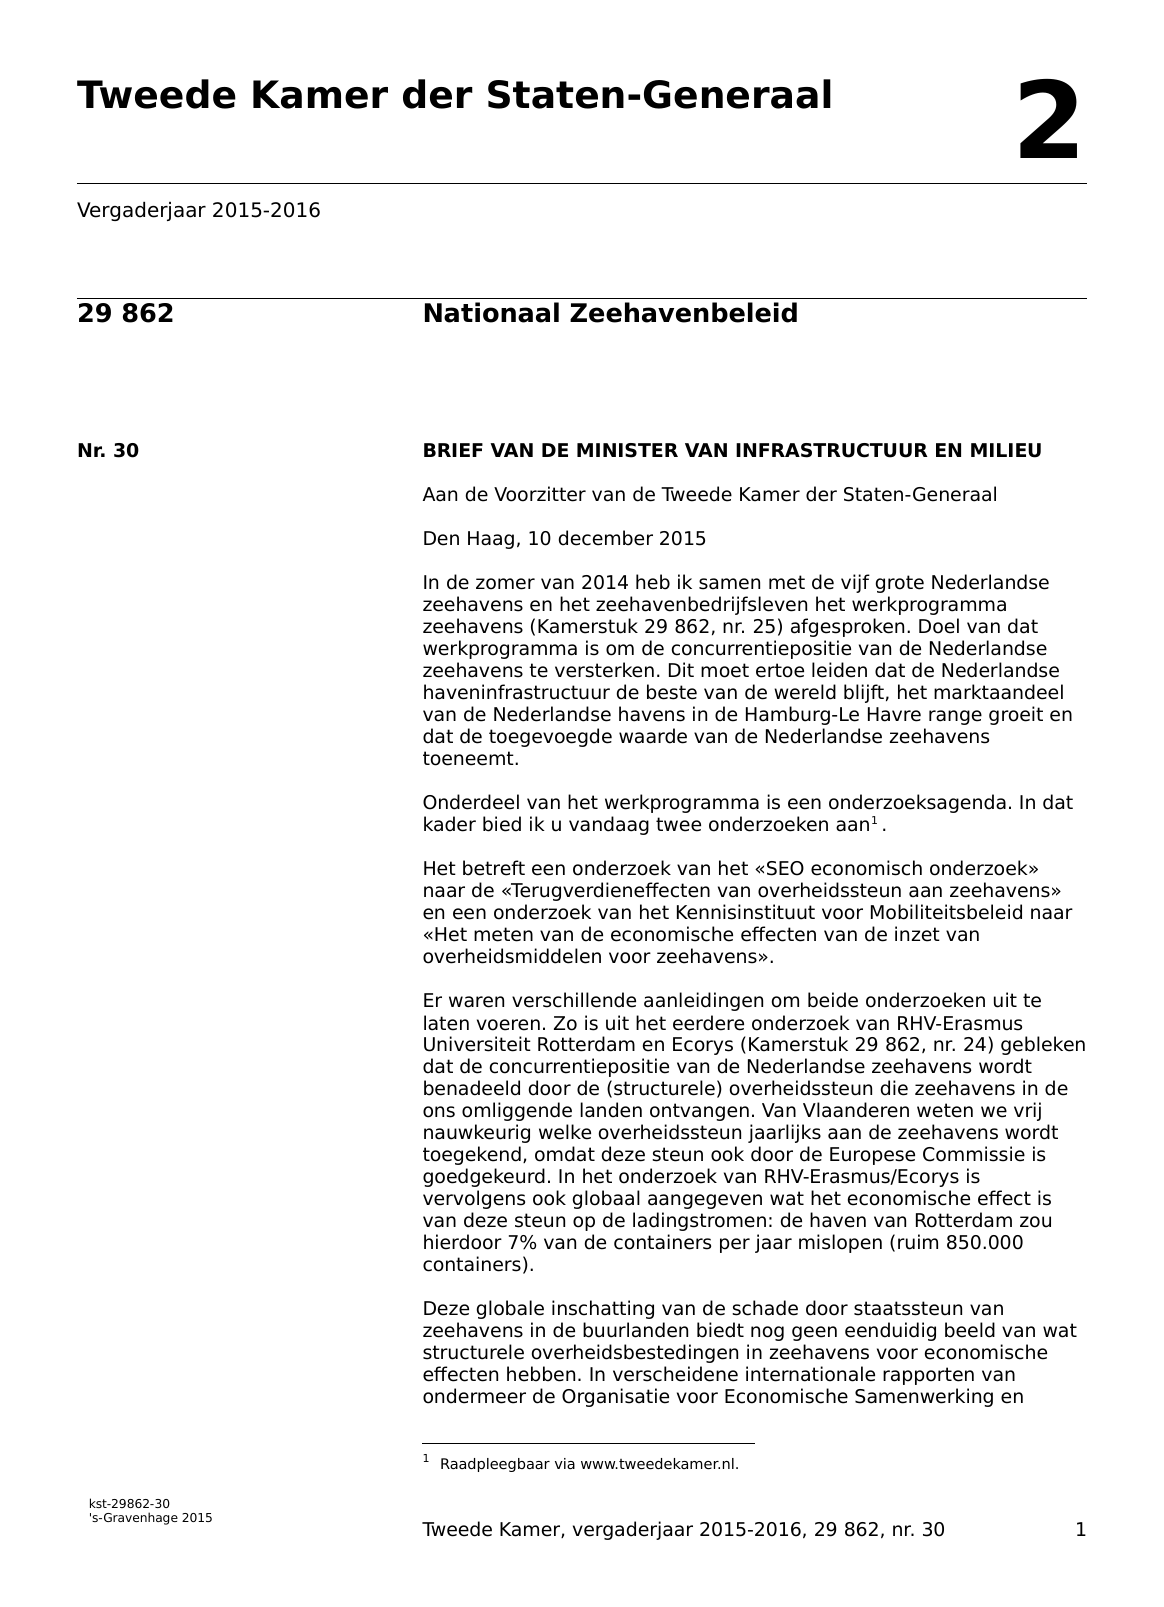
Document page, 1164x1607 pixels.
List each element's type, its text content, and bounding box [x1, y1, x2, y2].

text Er waren verschillende aanleidingen om beide onderzoeken uit te laten voeren. Zo is uit het eerdere onderzoek van RHV-Erasmus Universiteit Rotterdam en Ecorys (Kamerstuk 29 862, nr. 24) gebleken dat de concurrentiepositie van de Nederlandse zeehavens wordt benadeeld door de (structurele) overheidssteun die zeehavens in de ons omliggende landen ontvangen. Van Vlaanderen weten we vrij nauwkeurig welke overheidssteun jaarlijks aan de zeehavens wordt toegekend, omdat deze steun ook door de Europese Commissie is goedgekeurd. In het onderzoek van RHV-Erasmus/Ecorys is vervolgens ook globaal aangegeven wat het economische effect is van deze steun op de ladingstromen: de haven van Rotterdam zou hierdoor 7% van de containers per jaar mislopen (ruim 850.000 containers). [422, 990, 1087, 1276]
text kst-29862-30 [88, 1497, 323, 1511]
subtitle 29 862 Nationaal Zeehavenbeleid [77, 299, 1087, 329]
table_header 2 [886, 59, 1087, 183]
text Deze globale inschatting van de schade door staatssteun van zeehavens in de buurlanden biedt nog geen eenduidig beeld van wat structurele overheidsbestedingen in zeehavens voor economische effecten hebben. In verscheidene internationale rapporten van ondermeer de Organisatie voor Economische Samenwerking en [422, 1298, 1087, 1408]
text Raadpleegbaar via www.tweedekamer.nl. [422, 1452, 1087, 1474]
text 's-Gravenhage 2015 [88, 1511, 323, 1525]
text Het betreft een onderzoek van het «SEO economisch onderzoek» naar de «Terugverdieneffecten van overheidssteun aan zeehavens» en een onderzoek van het Kennisinstituut voor Mobiliteitsbeleid naar «Het meten van de economische effecten van de inzet van overheidsmiddelen voor zeehavens». [422, 858, 1087, 968]
text Aan de Voorzitter van de Tweede Kamer der Staten-Generaal [422, 484, 1087, 506]
table_cell Vergaderjaar 2015-2016 [77, 184, 1087, 298]
text In de zomer van 2014 heb ik samen met de vijf grote Nederlandse zeehavens en het zeehavenbedrijfsleven het werkprogramma zeehavens (Kamerstuk 29 862, nr. 25) afgesproken. Doel van dat werkprogramma is om de concurrentiepositie van de Nederlandse zeehavens te versterken. Dit moet ertoe leiden dat de Nederlandse haveninfrastructuur de beste van de wereld blijft, het marktaandeel van de Nederlandse havens in de Hamburg-Le Havre range groeit en dat de toegevoegde waarde van de Nederlandse zeehavens toeneemt. [422, 572, 1087, 770]
text Den Haag, 10 december 2015 [422, 528, 1087, 550]
subtitle Nr. 30 BRIEF VAN DE MINISTER VAN INFRASTRUCTUUR EN MILIEU [77, 440, 1087, 462]
table_header Tweede Kamer der Staten-Generaal [77, 59, 886, 183]
text Onderdeel van het werkprogramma is een onderzoeksagenda. In dat kader bied ik u vandaag twee onderzoeken aan. [422, 792, 1087, 836]
